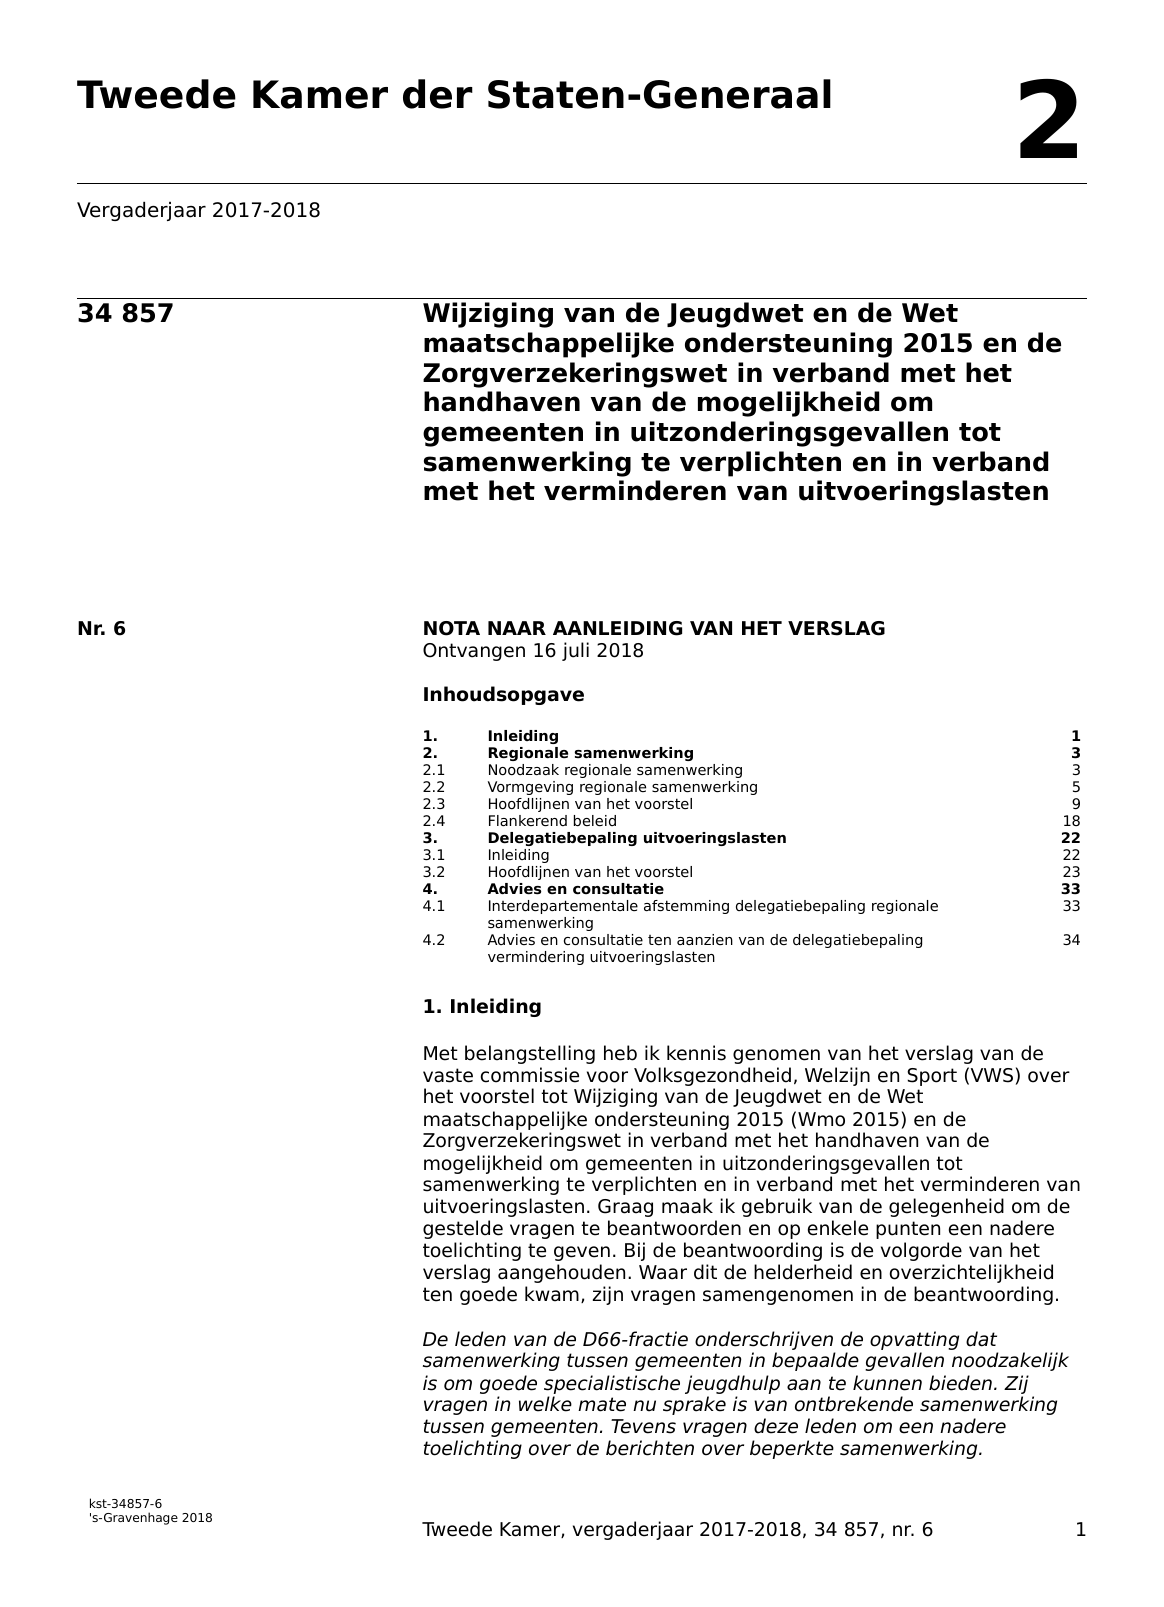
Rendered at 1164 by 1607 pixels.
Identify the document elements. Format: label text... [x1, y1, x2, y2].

subtitle 34 857 Wijziging van de Jeugdwet en de Wet maatschappelijke ondersteuning 2015 en de Zorgverzekeringswet in verband met het handhaven van de mogelijkheid om gemeenten in uitzonderingsgevallen tot samenwerking te verplichten en in verband met het verminderen van uitvoeringslasten [77, 299, 1087, 507]
table_cell 3 [1013, 762, 1087, 779]
table_cell 3. [422, 830, 481, 847]
table_cell Hoofdlijnen van het voorstel [481, 864, 1013, 881]
text kst-34857-6 [88, 1497, 323, 1511]
text Ontvangen 16 juli 2018 [422, 640, 1087, 662]
table_cell 22 [1013, 847, 1087, 864]
table_cell Vergaderjaar 2017-2018 [77, 184, 1087, 298]
table_cell 33 [1013, 881, 1087, 898]
table_cell 2. [422, 745, 481, 762]
table_cell Noodzaak regionale samenwerking [481, 762, 1013, 779]
table_cell 2.1 [422, 762, 481, 779]
table_header 1 [1013, 728, 1087, 745]
table_header Tweede Kamer der Staten-Generaal [77, 59, 886, 183]
table_cell 4.1 [422, 898, 481, 932]
table_cell 18 [1013, 813, 1087, 830]
text 's-Gravenhage 2018 [88, 1511, 323, 1525]
table_cell Delegatiebepaling uitvoeringslasten [481, 830, 1013, 847]
table_cell 3.2 [422, 864, 481, 881]
table_cell 2.3 [422, 796, 481, 813]
table_cell Hoofdlijnen van het voorstel [481, 796, 1013, 813]
table_header 1. [422, 728, 481, 745]
table_cell Interdepartementale afstemming delegatiebepaling regionale samenwerking [481, 898, 1013, 932]
table_cell 4. [422, 881, 481, 898]
table_cell Inleiding [481, 847, 1013, 864]
subtitle 1. Inleiding [422, 996, 1087, 1017]
table_cell 4.2 [422, 932, 481, 966]
table_cell 3 [1013, 745, 1087, 762]
subtitle Nr. 6 NOTA NAAR AANLEIDING VAN HET VERSLAG [77, 618, 1087, 640]
table_cell 5 [1013, 779, 1087, 796]
table_cell 2.2 [422, 779, 481, 796]
table_cell 3.1 [422, 847, 481, 864]
text Met belangstelling heb ik kennis genomen van het verslag van de vaste commissie voor Volksgezondheid, Welzijn en Sport (VWS) over het voorstel tot Wijziging van de Jeugdwet en de Wet maatschappelijke ondersteuning 2015 (Wmo 2015) en de Zorgverzekeringswet in verband met het handhaven van de mogelijkheid om gemeenten in uitzonderingsgevallen tot samenwerking te verplichten en in verband met het verminderen van uitvoeringslasten. Graag maak ik gebruik van de gelegenheid om de gestelde vragen te beantwoorden en op enkele punten een nadere toelichting te geven. Bij de beantwoording is de volgorde van het verslag aangehouden. Waar dit de helderheid en overzichtelijkheid ten goede kwam, zijn vragen samengenomen in de beantwoording. [422, 1042, 1087, 1306]
table_cell Flankerend beleid [481, 813, 1013, 830]
table_cell 23 [1013, 864, 1087, 881]
table_cell 33 [1013, 898, 1087, 932]
table_cell Advies en consultatie ten aanzien van de delegatiebepaling vermindering uitvoeringslasten [481, 932, 1013, 966]
table_cell 2.4 [422, 813, 481, 830]
subtitle Inhoudsopgave [422, 684, 1087, 706]
text De leden van de D66-fractie onderschrijven de opvatting dat samenwerking tussen gemeenten in bepaalde gevallen noodzakelijk is om goede specialistische jeugdhulp aan te kunnen bieden. Zij vragen in welke mate nu sprake is van ontbrekende samenwerking tussen gemeenten. Tevens vragen deze leden om een nadere toelichting over de berichten over beperkte samenwerking. [422, 1328, 1087, 1460]
table_cell 22 [1013, 830, 1087, 847]
table_cell 9 [1013, 796, 1087, 813]
table_cell Advies en consultatie [481, 881, 1013, 898]
table_cell Vormgeving regionale samenwerking [481, 779, 1013, 796]
table_cell 34 [1013, 932, 1087, 966]
table_cell Regionale samenwerking [481, 745, 1013, 762]
table_header Inleiding [481, 728, 1013, 745]
table_header 2 [886, 59, 1087, 183]
